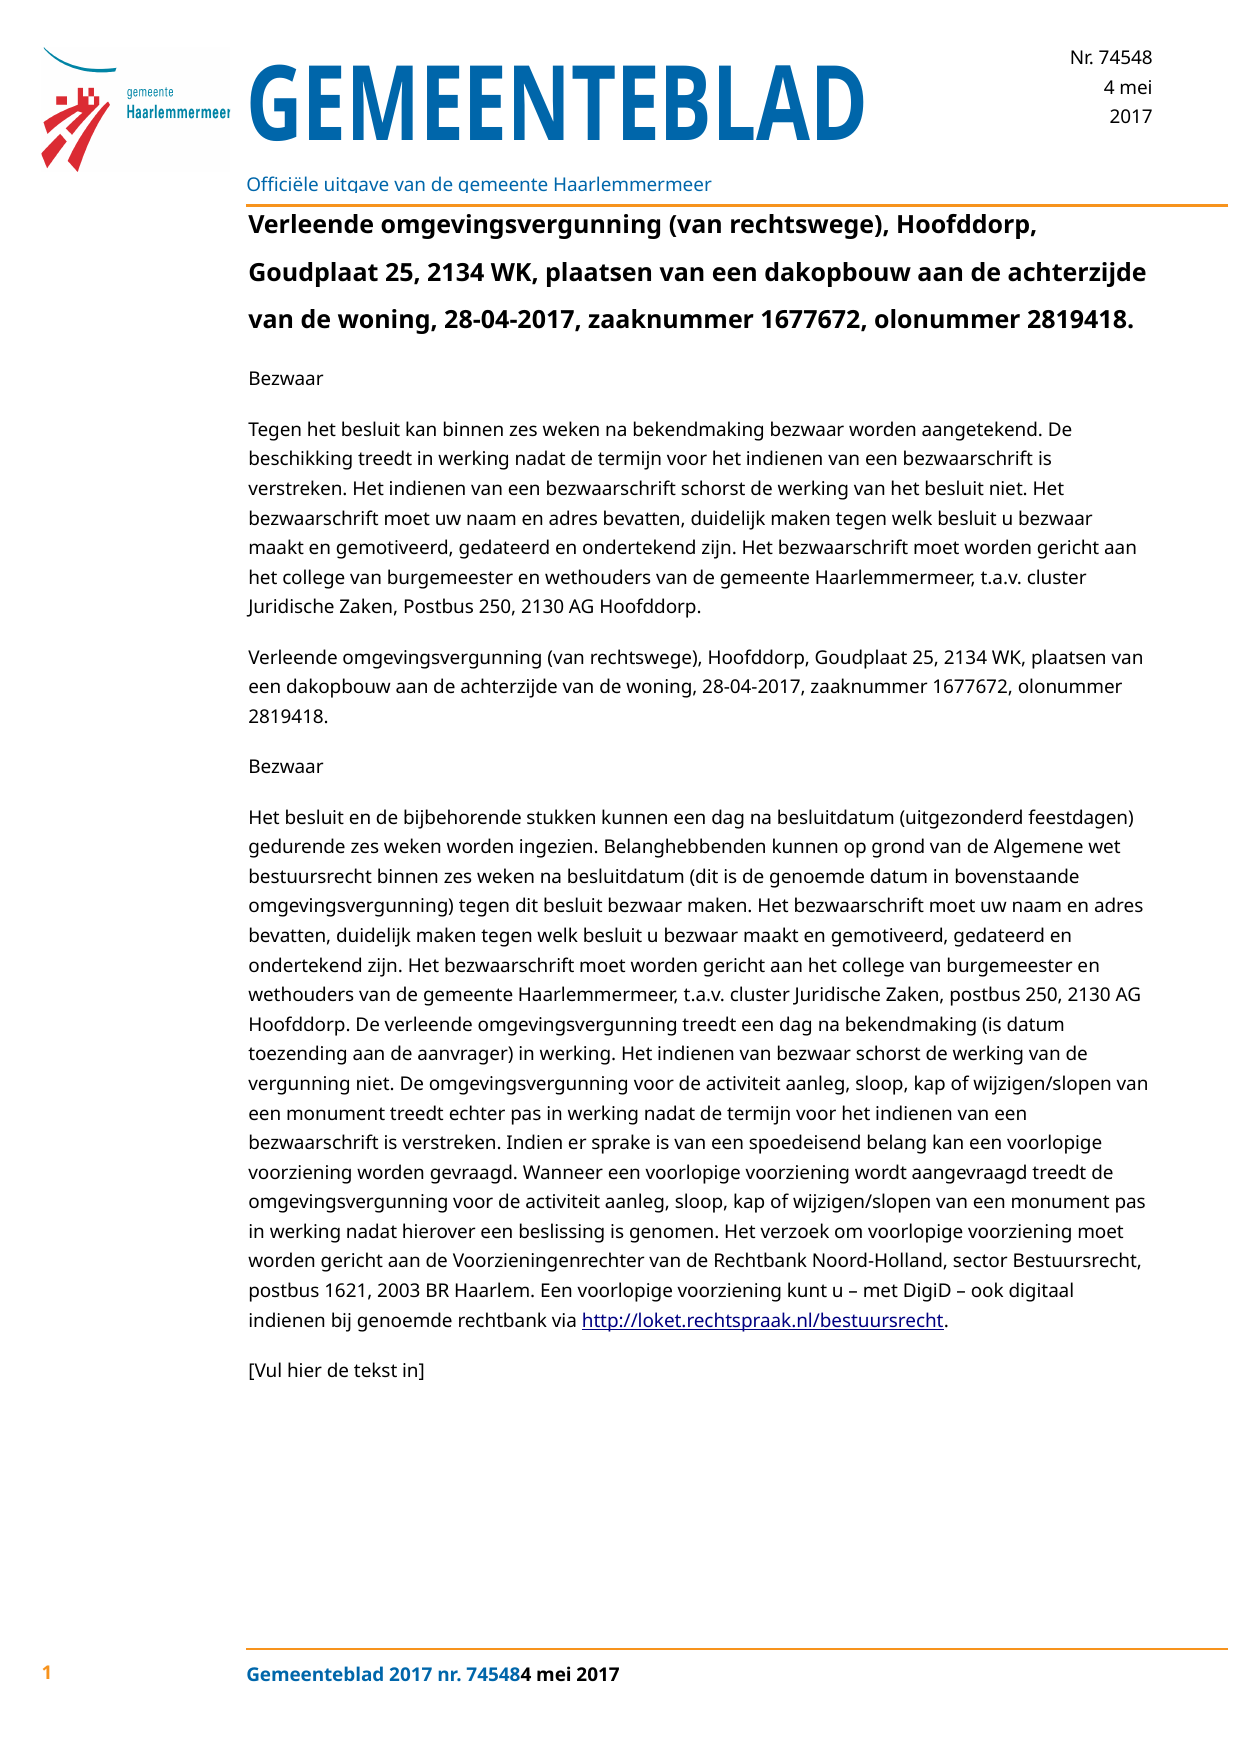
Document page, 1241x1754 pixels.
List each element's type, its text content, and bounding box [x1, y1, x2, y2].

text Bezwaar [248, 753, 1152, 779]
text Tegen het besluit kan binnen zes weken na bekendmaking bezwaar worden aangetekend. De beschikking treedt in werking nadat de termijn voor het indienen van een bezwaarschrift is verstreken. Het indienen van een bezwaarschrift schorst de werking van het besluit niet. Het bezwaarschrift moet uw naam en adres bevatten, duidelijk maken tegen welk besluit u bezwaar maakt en gemotiveerd, gedateerd en ondertekend zijn. Het bezwaarschrift moet worden gericht aan het college van burgemeester en wethouders van de gemeente Haarlemmermeer, t.a.v. cluster Juridische Zaken, Postbus 250, 2130 AG Hoofddorp. [248, 416, 1152, 619]
text Verleende omgevingsvergunning (van rechtswege), Hoofddorp, Goudplaat 25, 2134 WK, plaatsen van een dakopbouw aan de achterzijde van de woning, 28-04-2017, zaaknummer 1677672, olonummer 2819418. [248, 207, 1152, 336]
picture [41, 47, 231, 172]
text Bezwaar [248, 366, 1152, 391]
text [Vul hier de tekst in] [248, 1357, 1152, 1383]
text Verleende omgevingsvergunning (van rechtswege), Hoofddorp, Goudplaat 25, 2134 WK, plaatsen van een dakopbouw aan de achterzijde van de woning, 28-04-2017, zaaknummer 1677672, olonummer 2819418. [248, 644, 1152, 729]
text Het besluit en de bijbehorende stukken kunnen een dag na besluitdatum (uitgezonderd feestdagen) gedurende zes weken worden ingezien. Belanghebbenden kunnen op grond van de Algemene wet bestuursrecht binnen zes weken na besluitdatum (dit is de genoemde datum in bovenstaande omgevingsvergunning) tegen dit besluit bezwaar maken. Het bezwaarschrift moet uw naam en adres bevatten, duidelijk maken tegen welk besluit u bezwaar maakt en gemotiveerd, gedateerd en ondertekend zijn. Het bezwaarschrift moet worden gericht aan het college van burgemeester en wethouders van de gemeente Haarlemmermeer, t.a.v. cluster Juridische Zaken, postbus 250, 2130 AG Hoofddorp. De verleende omgevingsvergunning treedt een dag na bekendmaking (is datum toezending aan de aanvrager) in werking. Het indienen van bezwaar schorst de werking van de vergunning niet. De omgevingsvergunning voor de activiteit aanleg, sloop, kap of wijzigen/slopen van een monument treedt echter pas in werking nadat de termijn voor het indienen van een bezwaarschrift is verstreken. Indien er sprake is van een spoedeisend belang kan een voorlopige voorziening worden gevraagd. Wanneer een voorlopige voorziening wordt aangevraagd treedt de omgevingsvergunning voor de activiteit aanleg, sloop, kap of wijzigen/slopen van een monument pas in werking nadat hierover een beslissing is genomen. Het verzoek om voorlopige voorziening moet worden gericht aan de Voorzieningenrechter van de Rechtbank Noord-Holland, sector Bestuursrecht, postbus 1621, 2003 BR Haarlem. Een voorlopige voorziening kunt u – met DigiD – ook digitaal indienen bij genoemde rechtbank via http://loket.rechtspraak.nl/bestuursrecht. [248, 804, 1152, 1332]
